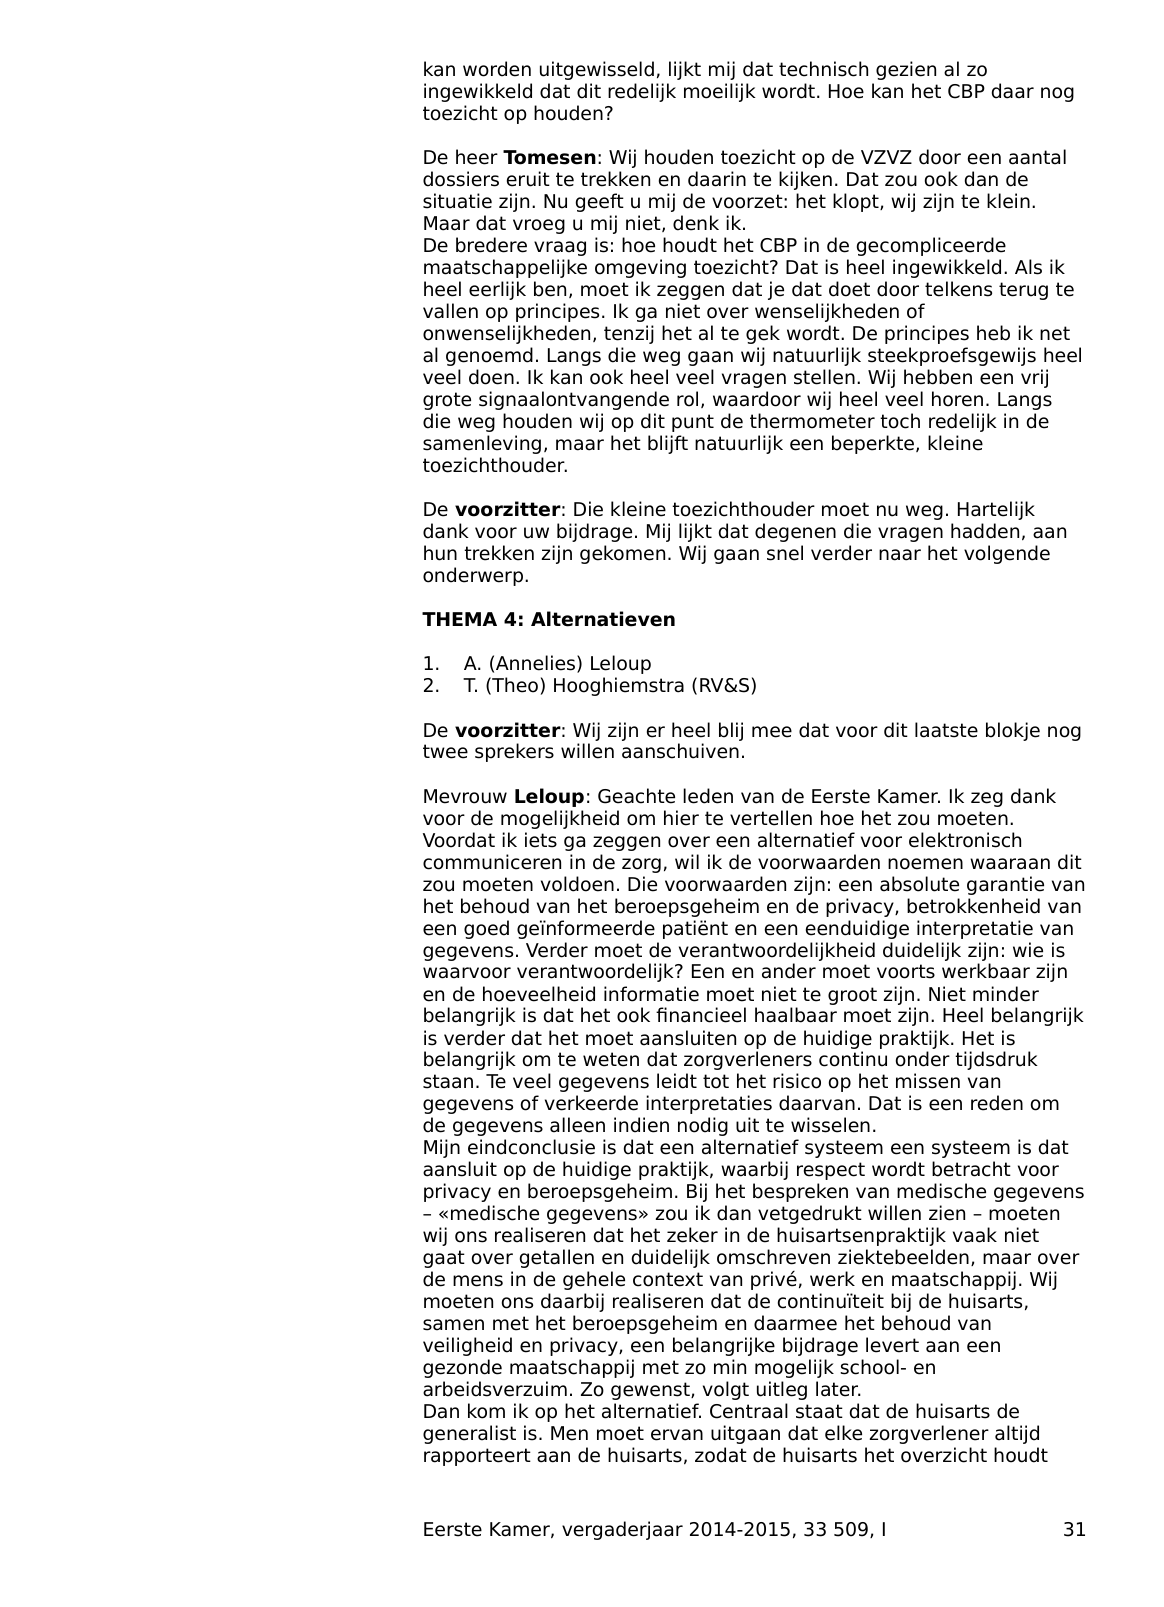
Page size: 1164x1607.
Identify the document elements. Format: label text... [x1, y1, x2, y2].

text 1. A. (Annelies) Leloup [422, 653, 1087, 675]
text De bredere vraag is: hoe houdt het CBP in de gecompliceerde maatschappelijke omgeving toezicht? Dat is heel ingewikkeld. Als ik heel eerlijk ben, moet ik zeggen dat je dat doet door telkens terug te vallen op principes. Ik ga niet over wenselijkheden of onwenselijkheden, tenzij het al te gek wordt. De principes heb ik net al genoemd. Langs die weg gaan wij natuurlijk steekproefsgewijs heel veel doen. Ik kan ook heel veel vragen stellen. Wij hebben een vrij grote signaalontvangende rol, waardoor wij heel veel horen. Langs die weg houden wij op dit punt de thermometer toch redelijk in de samenleving, maar het blijft natuurlijk een beperkte, kleine toezichthouder. [422, 235, 1087, 477]
text kan worden uitgewisseld, lijkt mij dat technisch gezien al zo ingewikkeld dat dit redelijk moeilijk wordt. Hoe kan het CBP daar nog toezicht op houden? [422, 59, 1087, 125]
text De voorzitter: Wij zijn er heel blij mee dat voor dit laatste blokje nog twee sprekers willen aanschuiven. [422, 719, 1087, 763]
text Voordat ik iets ga zeggen over een alternatief voor elektronisch communiceren in de zorg, wil ik de voorwaarden noemen waaraan dit zou moeten voldoen. Die voorwaarden zijn: een absolute garantie van het behoud van het beroepsgeheim en de privacy, betrokkenheid van een goed geïnformeerde patiënt en een eenduidige interpretatie van gegevens. Verder moet de verantwoordelijkheid duidelijk zijn: wie is waarvoor verantwoordelijk? Een en ander moet voorts werkbaar zijn en de hoeveelheid informatie moet niet te groot zijn. Niet minder belangrijk is dat het ook financieel haalbaar moet zijn. Heel belangrijk is verder dat het moet aansluiten op de huidige praktijk. Het is belangrijk om te weten dat zorgverleners continu onder tijdsdruk staan. Te veel gegevens leidt tot het risico op het missen van gegevens of verkeerde interpretaties daarvan. Dat is een reden om de gegevens alleen indien nodig uit te wisselen. [422, 829, 1087, 1137]
text Mevrouw Leloup: Geachte leden van de Eerste Kamer. Ik zeg dank voor de mogelijkheid om hier te vertellen hoe het zou moeten. [422, 786, 1087, 829]
text De heer Tomesen: Wij houden toezicht op de VZVZ door een aantal dossiers eruit te trekken en daarin te kijken. Dat zou ook dan de situatie zijn. Nu geeft u mij de voorzet: het klopt, wij zijn te klein. Maar dat vroeg u mij niet, denk ik. [422, 147, 1087, 235]
subtitle THEMA 4: Alternatieven [422, 609, 1087, 631]
text 2. T. (Theo) Hooghiemstra (RV&S) [422, 675, 1087, 697]
text De voorzitter: Die kleine toezichthouder moet nu weg. Hartelijk dank voor uw bijdrage. Mij lijkt dat degenen die vragen hadden, aan hun trekken zijn gekomen. Wij gaan snel verder naar het volgende onderwerp. [422, 499, 1087, 587]
text Mijn eindconclusie is dat een alternatief systeem een systeem is dat aansluit op de huidige praktijk, waarbij respect wordt betracht voor privacy en beroepsgeheim. Bij het bespreken van medische gegevens – «medische gegevens» zou ik dan vetgedrukt willen zien – moeten wij ons realiseren dat het zeker in de huisartsenpraktijk vaak niet gaat over getallen en duidelijk omschreven ziektebeelden, maar over de mens in de gehele context van privé, werk en maatschappij. Wij moeten ons daarbij realiseren dat de continuïteit bij de huisarts, samen met het beroepsgeheim en daarmee het behoud van veiligheid en privacy, een belangrijke bijdrage levert aan een gezonde maatschappij met zo min mogelijk school- en arbeidsverzuim. Zo gewenst, volgt uitleg later. [422, 1137, 1087, 1401]
text Dan kom ik op het alternatief. Centraal staat dat de huisarts de generalist is. Men moet ervan uitgaan dat elke zorgverlener altijd rapporteert aan de huisarts, zodat de huisarts het overzicht houdt [422, 1401, 1087, 1467]
